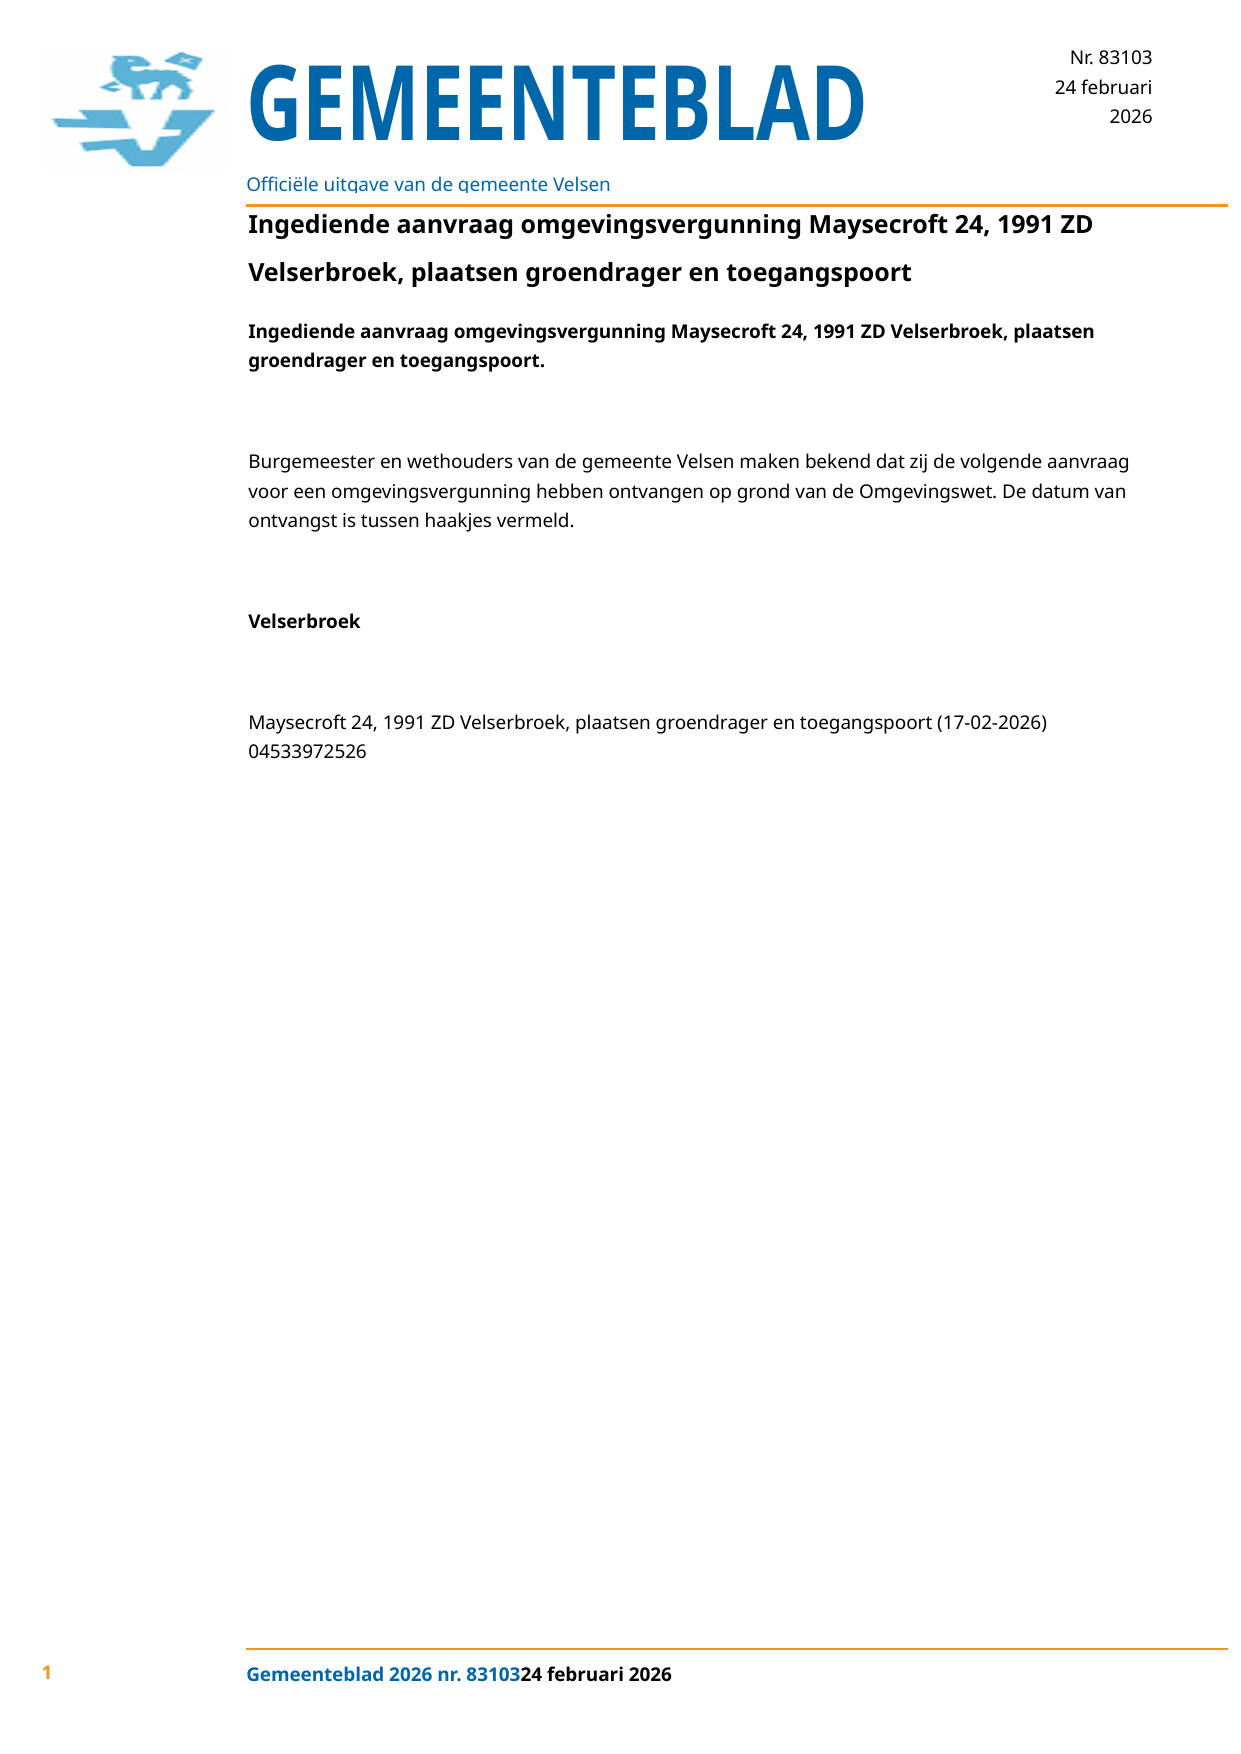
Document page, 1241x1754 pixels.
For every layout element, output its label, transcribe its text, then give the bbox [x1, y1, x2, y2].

text Ingediende aanvraag omgevingsvergunning Maysecroft 24, 1991 ZD Velserbroek, plaatsen groendrager en toegangspoort [248, 207, 1152, 288]
text Maysecroft 24, 1991 ZD Velserbroek, plaatsen groendrager en toegangspoort (17-02-2026) 04533972526 [248, 709, 1152, 764]
text Ingediende aanvraag omgevingsvergunning Maysecroft 24, 1991 ZD Velserbroek, plaatsen groendrager en toegangspoort. [248, 318, 1152, 373]
text Burgemeester en wethouders van de gemeente Velsen maken bekend dat zij de volgende aanvraag voor een omgevingsvergunning hebben ontvangen op grond van de Omgevingswet. De datum van ontvangst is tussen haakjes vermeld. [248, 448, 1152, 533]
text Velserbroek [248, 608, 1152, 634]
picture [41, 47, 231, 172]
